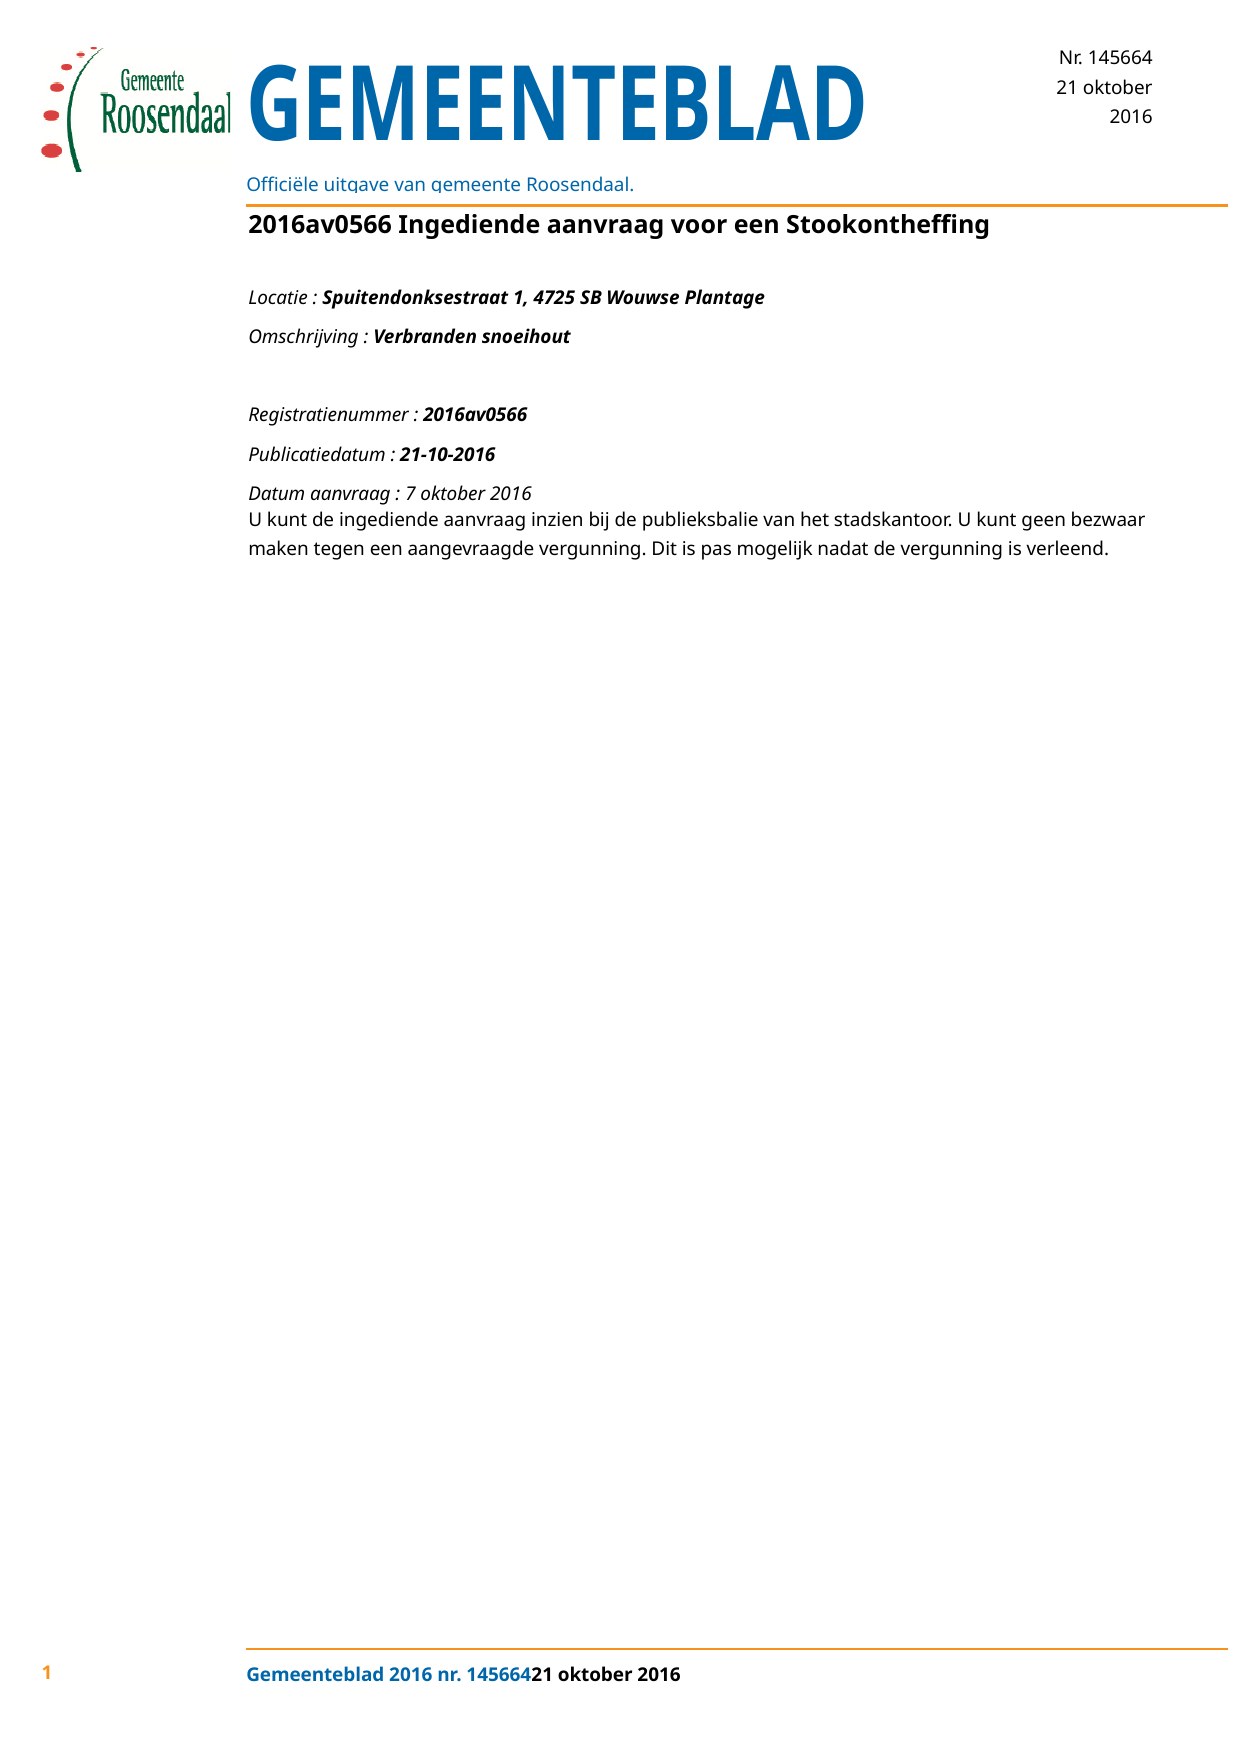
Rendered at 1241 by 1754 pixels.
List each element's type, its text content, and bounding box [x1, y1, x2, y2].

text Omschrijving : Verbranden snoeihout [248, 323, 1152, 349]
text 2016av0566 Ingediende aanvraag voor een Stookontheffing [248, 207, 1152, 241]
text Datum aanvraag : 7 oktober 2016 [248, 480, 1152, 506]
picture [41, 47, 231, 172]
text Locatie : Spuitendonksestraat 1, 4725 SB Wouwse Plantage [248, 284, 1152, 309]
text U kunt de ingediende aanvraag inzien bij de publieksbalie van het stadskantoor. U kunt geen bezwaar maken tegen een aangevraagde vergunning. Dit is pas mogelijk nadat de vergunning is verleend. [248, 506, 1152, 561]
text Registratienummer : 2016av0566 [248, 402, 1152, 427]
text Publicatiedatum : 21-10-2016 [248, 441, 1152, 467]
